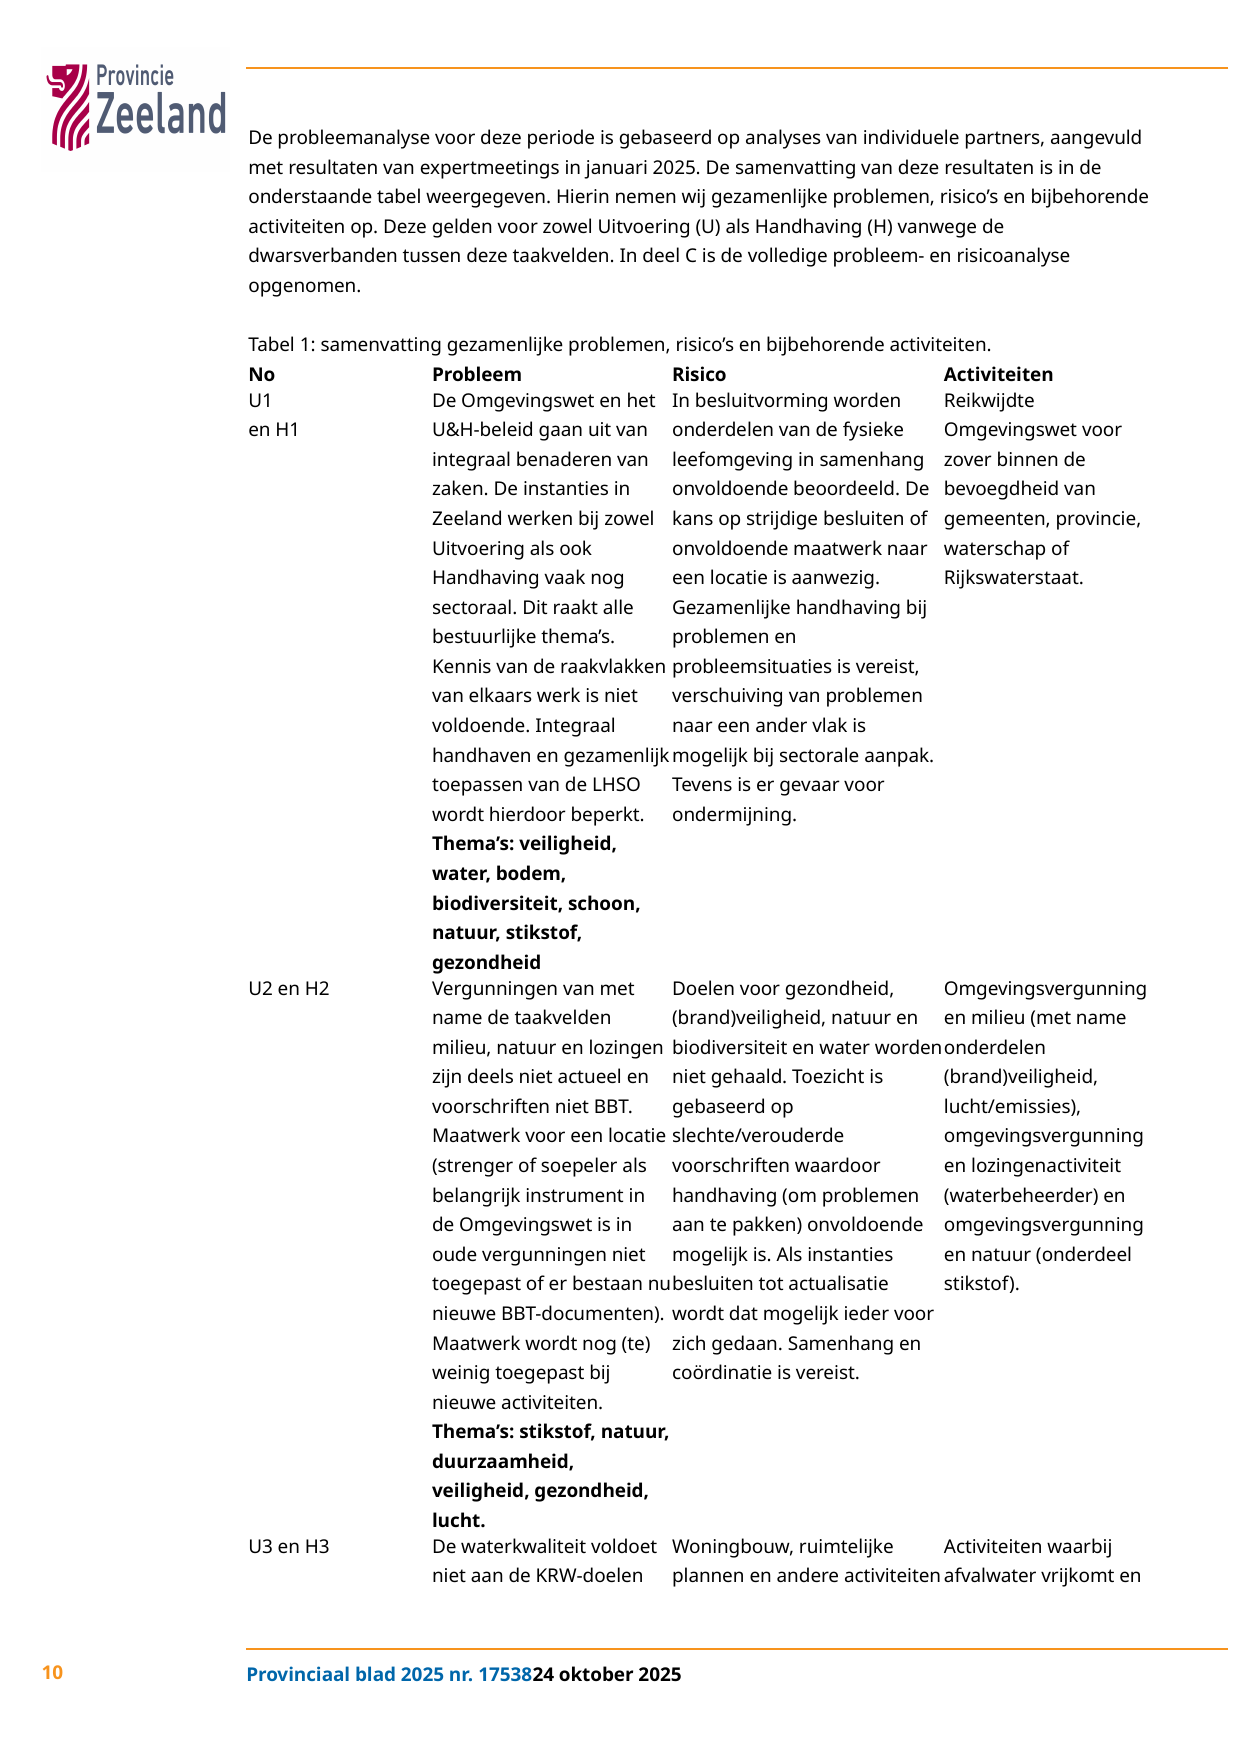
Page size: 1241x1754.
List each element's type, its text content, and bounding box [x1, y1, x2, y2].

table_cell De waterkwaliteit voldoet niet aan de KRW-doelen [432, 1533, 672, 1588]
table_header No [248, 361, 432, 387]
text Tabel 1: samenvatting gezamenlijke problemen, risico’s en bijbehorende activiteiten. [248, 331, 1152, 357]
table_cell Omgevingsvergunningen milieu (met name onderdelen (brand)veiligheid, lucht/emissies), omgevingsvergunningen lozingenactiviteit (waterbeheerder) en omgevingsvergunningen natuur (onderdeel stikstof). [944, 975, 1152, 1533]
table_cell Doelen voor gezondheid, (brand)veiligheid, natuur en biodiversiteit en water worden niet gehaald. Toezicht is gebaseerd op slechte/verouderde voorschriften waardoor handhaving (om problemen aan te pakken) onvoldoende mogelijk is. Als instanties besluiten tot actualisatie wordt dat mogelijk ieder voor zich gedaan. Samenhang en coördinatie is vereist. [672, 975, 944, 1533]
table_cell U3 en H3 [248, 1533, 432, 1588]
table_cell Woningbouw, ruimtelijke plannen en andere activiteiten [672, 1533, 944, 1588]
text De probleemanalyse voor deze periode is gebaseerd op analyses van individuele partners, aangevuld met resultaten van expertmeetings in januari 2025. De samenvatting van deze resultaten is in de onderstaande tabel weergegeven. Hierin nemen wij gezamenlijke problemen, risico’s en bijbehorende activiteiten op. Deze gelden voor zowel Uitvoering (U) als Handhaving (H) vanwege de dwarsverbanden tussen deze taakvelden. In deel C is de volledige probleem- en risicoanalyse opgenomen. [248, 124, 1152, 298]
table_cell In besluitvorming worden onderdelen van de fysieke leefomgeving in samenhang onvoldoende beoordeeld. De kans op strijdige besluiten of onvoldoende maatwerk naar een locatie is aanwezig. Gezamenlijke handhaving bij problemen en probleemsituaties is vereist, verschuiving van problemen naar een ander vlak is mogelijk bij sectorale aanpak. Tevens is er gevaar voor ondermijning. [672, 387, 944, 975]
table_cell Activiteiten waarbij afvalwater vrijkomt en [944, 1533, 1152, 1588]
picture [41, 47, 231, 172]
table_header Activiteiten [944, 361, 1152, 387]
table_cell U2 en H2 [248, 975, 432, 1533]
table_header Risico [672, 361, 944, 387]
table_cell Vergunningen van met name de taakvelden milieu, natuur en lozingen zijn deels niet actueel en voorschriften niet BBT. Maatwerk voor een locatie (strenger of soepeler als belangrijk instrument in de Omgevingswet is in oude vergunningen niet toegepast of er bestaan nu nieuwe BBT-documenten). Maatwerk wordt nog (te) weinig toegepast bij nieuwe activiteiten. Thema’s: stikstof, natuur, duurzaamheid, veiligheid, gezondheid, lucht. [432, 975, 672, 1533]
table_cell U1 en H1 [248, 387, 432, 975]
table_cell De Omgevingswet en het U&H-beleid gaan uit van integraal benaderen van zaken. De instanties in Zeeland werken bij zowel Uitvoering als ook Handhaving vaak nog sectoraal. Dit raakt alle bestuurlijke thema’s. Kennis van de raakvlakken van elkaars werk is niet voldoende. Integraal handhaven en gezamenlijk toepassen van de LHSO wordt hierdoor beperkt. Thema’s: veiligheid, water, bodem, biodiversiteit, schoon, natuur, stikstof, gezondheid [432, 387, 672, 975]
table_header Probleem [432, 361, 672, 387]
table_cell Reikwijdte Omgevingswet voor zover binnen de bevoegdheid van gemeenten, provincie, waterschap of Rijkswaterstaat. [944, 387, 1152, 975]
